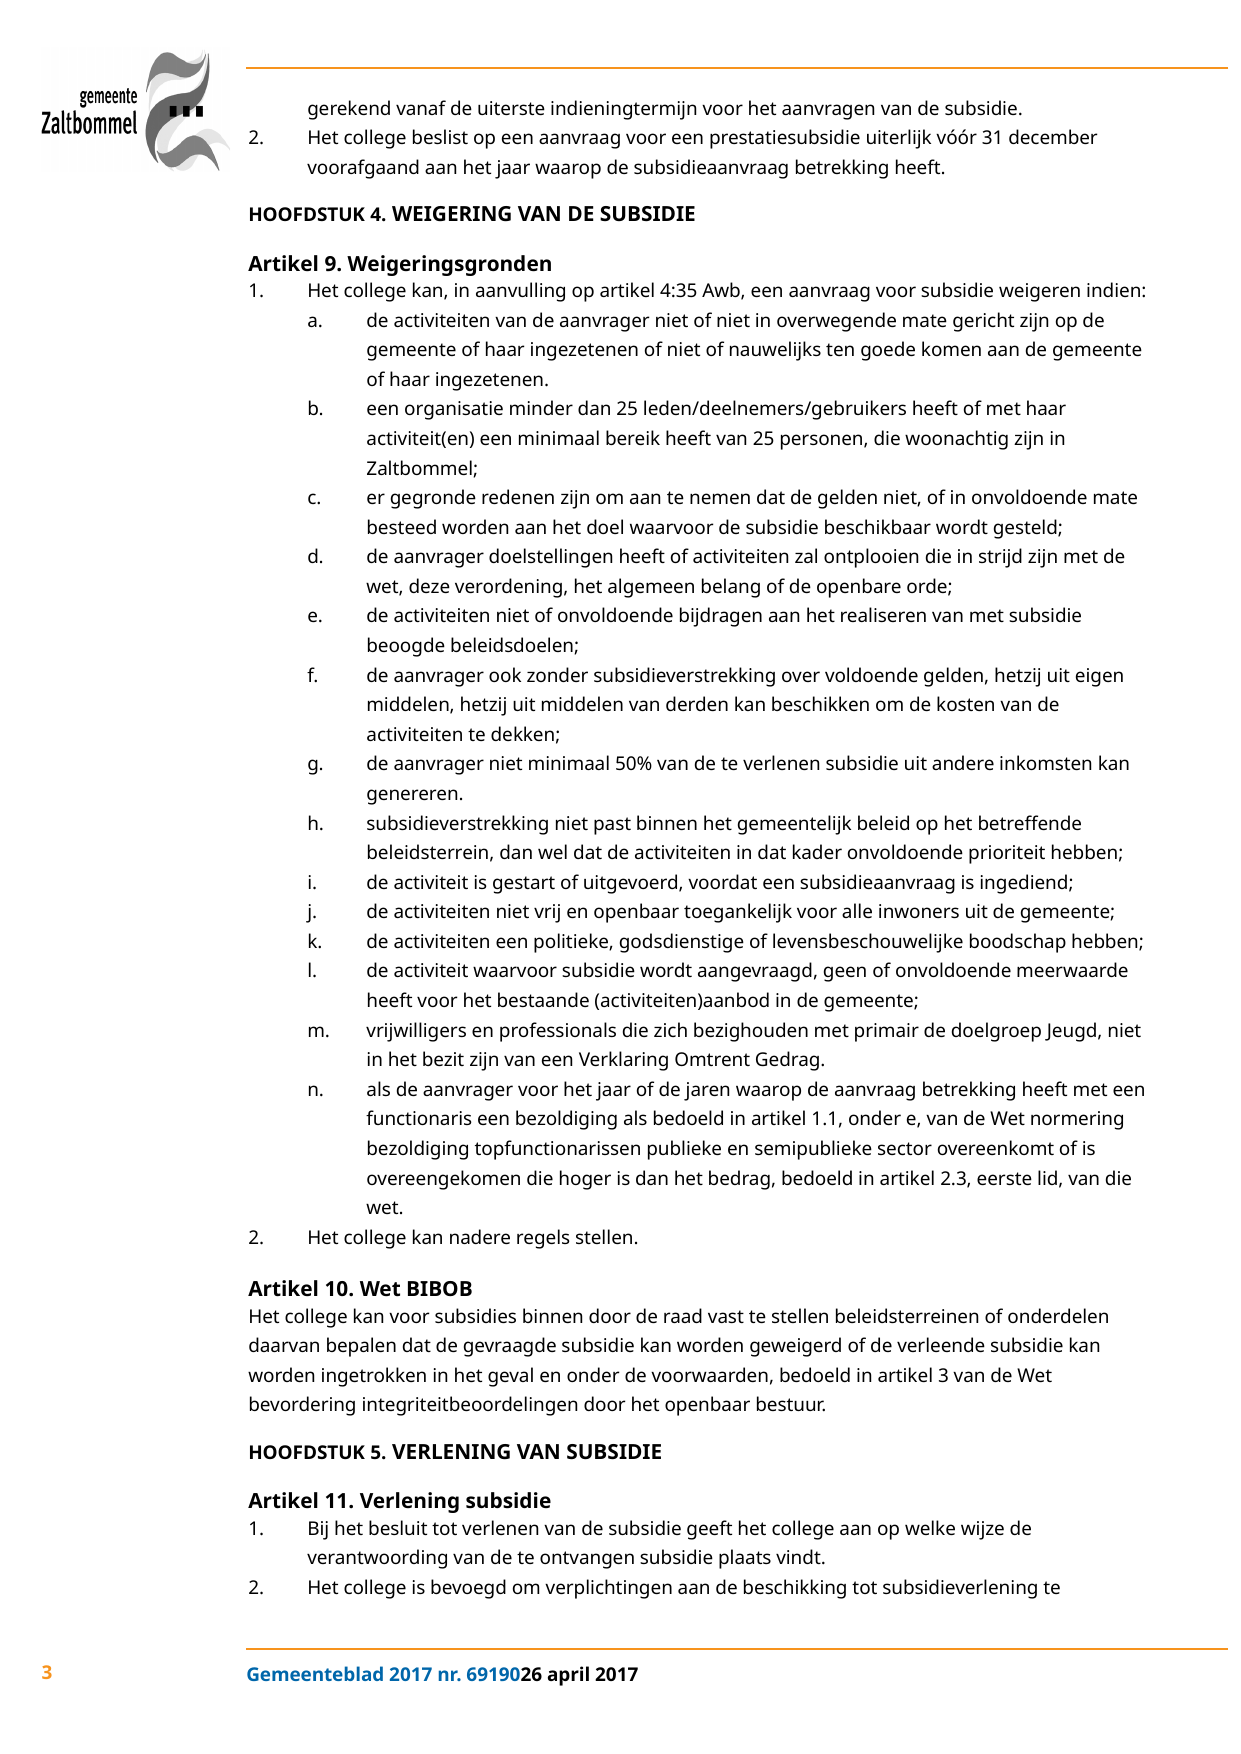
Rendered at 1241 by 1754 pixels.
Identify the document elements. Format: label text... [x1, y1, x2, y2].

list de aanvrager ook zonder subsidieverstrekking over voldoende gelden, hetzij uit eigen middelen, hetzij uit middelen van derden kan beschikken om de kosten van de activiteiten te dekken; [307, 662, 1152, 747]
list de activiteit is gestart of uitgevoerd, voordat een subsidieaanvraag is ingediend; [307, 869, 1152, 895]
list subsidieverstrekking niet past binnen het gemeentelijk beleid op het betreffende beleidsterrein, dan wel dat de activiteiten in dat kader onvoldoende prioriteit hebben; [307, 810, 1152, 865]
list de aanvrager niet minimaal 50% van de te verlenen subsidie uit andere inkomsten kan genereren. [307, 751, 1152, 806]
list de aanvrager doelstellingen heeft of activiteiten zal ontplooien die in strijd zijn met de wet, deze verordening, het algemeen belang of de openbare orde; [307, 543, 1152, 599]
list Het college kan, in aanvulling op artikel 4:35 Awb, een aanvraag voor subsidie weigeren indien: [248, 277, 1152, 303]
list de activiteit waarvoor subsidie wordt aangevraagd, geen of onvoldoende meerwaarde heeft voor het bestaande (activiteiten)aanbod in de gemeente; [307, 958, 1152, 1013]
list er gegronde redenen zijn om aan te nemen dat de gelden niet, of in onvoldoende mate besteed worden aan het doel waarvoor de subsidie beschikbaar wordt gesteld; [307, 484, 1152, 540]
text Het college kan voor subsidies binnen door de raad vast te stellen beleidsterreinen of onderdelen daarvan bepalen dat de gevraagde subsidie kan worden geweigerd of de verleende subsidie kan worden ingetrokken in het geval en onder de voorwaarden, bedoeld in artikel 3 van de Wet bevordering integriteitbeoordelingen door het openbaar bestuur. [248, 1303, 1152, 1417]
list de activiteiten van de aanvrager niet of niet in overwegende mate gericht zijn op de gemeente of haar ingezetenen of niet of nauwelijks ten goede komen aan de gemeente of haar ingezetenen. [307, 307, 1152, 392]
picture [41, 47, 231, 172]
list de activiteiten niet of onvoldoende bijdragen aan het realiseren van met subsidie beoogde beleidsdoelen; [307, 603, 1152, 658]
text Artikel 9. Weigeringsgronden [248, 249, 1152, 277]
list gerekend vanaf de uiterste indieningtermijn voor het aanvragen van de subsidie. [248, 95, 1152, 121]
text HOOFDSTUK 5. VERLENING VAN SUBSIDIE [248, 1437, 1152, 1466]
list een organisatie minder dan 25 leden/deelnemers/gebruikers heeft of met haar activiteit(en) een minimaal bereik heeft van 25 personen, die woonachtig zijn in Zaltbommel; [307, 396, 1152, 481]
list de activiteiten niet vrij en openbaar toegankelijk voor alle inwoners uit de gemeente; [307, 898, 1152, 924]
list Bij het besluit tot verlenen van de subsidie geeft het college aan op welke wijze de verantwoording van de te ontvangen subsidie plaats vindt. [248, 1515, 1152, 1570]
list Het college beslist op een aanvraag voor een prestatiesubsidie uiterlijk vóór 31 december voorafgaand aan het jaar waarop de subsidieaanvraag betrekking heeft. [248, 124, 1152, 180]
text Artikel 11. Verlening subsidie [248, 1486, 1152, 1515]
text HOOFDSTUK 4. WEIGERING VAN DE SUBSIDIE [248, 199, 1152, 228]
text Artikel 10. Wet BIBOB [248, 1274, 1152, 1303]
list de activiteiten een politieke, godsdienstige of levensbeschouwelijke boodschap hebben; [307, 928, 1152, 954]
list Het college kan nadere regels stellen. [248, 1224, 1152, 1250]
list Het college is bevoegd om verplichtingen aan de beschikking tot subsidieverlening te [248, 1574, 1152, 1600]
list vrijwilligers en professionals die zich bezighouden met primair de doelgroep Jeugd, niet in het bezit zijn van een Verklaring Omtrent Gedrag. [307, 1017, 1152, 1072]
list als de aanvrager voor het jaar of de jaren waarop de aanvraag betrekking heeft met een functionaris een bezoldiging als bedoeld in artikel 1.1, onder e, van de Wet normering bezoldiging topfunctionarissen publieke en semipublieke sector overeenkomt of is overeengekomen die hoger is dan het bedrag, bedoeld in artikel 2.3, eerste lid, van die wet. [307, 1076, 1152, 1220]
